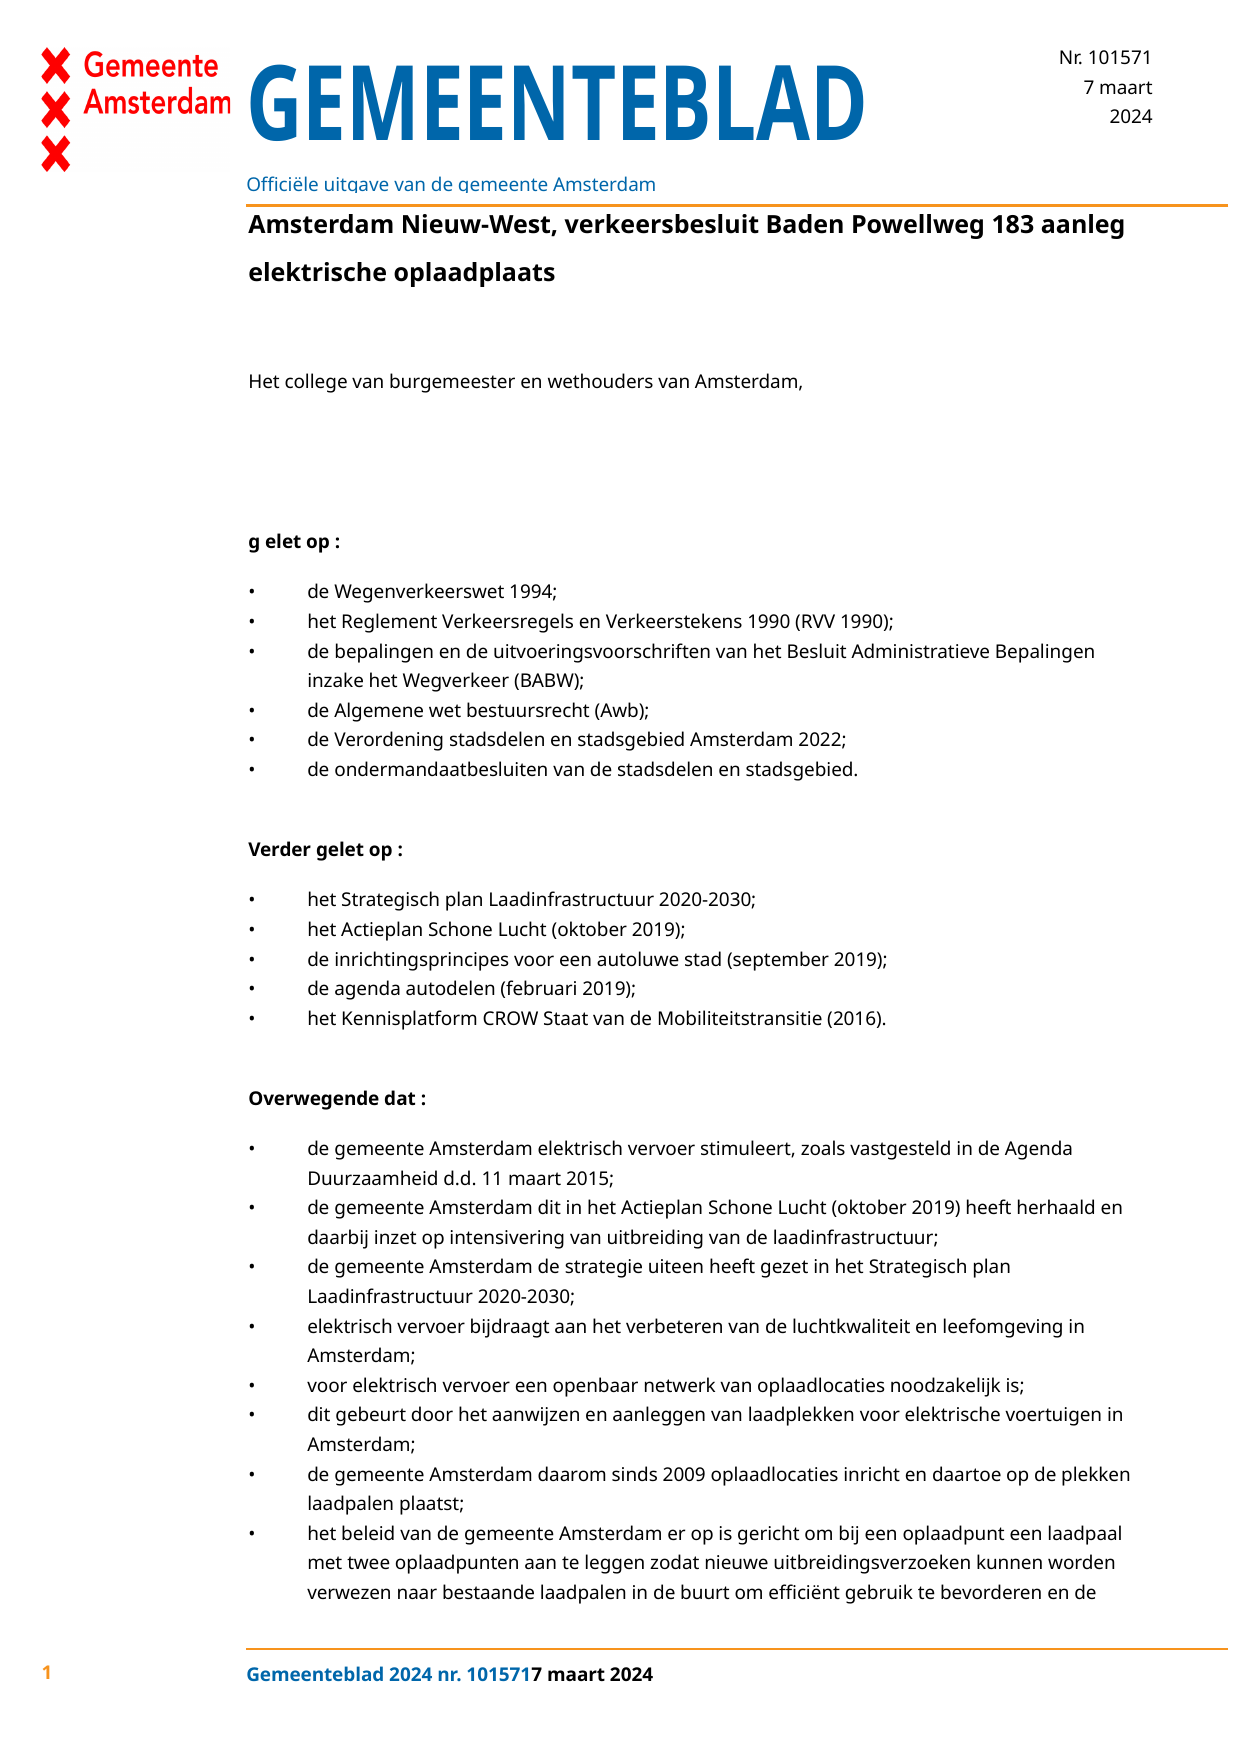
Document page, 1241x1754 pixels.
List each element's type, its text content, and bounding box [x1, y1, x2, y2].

list het Strategisch plan Laadinfrastructuur 2020-2030; [248, 887, 1152, 912]
text Verder gelet op : [248, 836, 1152, 862]
list de bepalingen en de uitvoeringsvoorschriften van het Besluit Administratieve Bepalingen inzake het Wegverkeer (BABW); [248, 638, 1152, 693]
list de Algemene wet bestuursrecht (Awb); [248, 697, 1152, 723]
list het beleid van de gemeente Amsterdam er op is gericht om bij een oplaadpunt een laadpaal met twee oplaadpunten aan te leggen zodat nieuwe uitbreidingsverzoeken kunnen worden verwezen naar bestaande laadpalen in de buurt om efficiënt gebruik te bevorderen en de [248, 1520, 1152, 1605]
list de ondermandaatbesluiten van de stadsdelen en stadsgebied. [248, 756, 1152, 782]
list de Verordening stadsdelen en stadsgebied Amsterdam 2022; [248, 727, 1152, 752]
text Overwegende dat : [248, 1085, 1152, 1111]
list de gemeente Amsterdam de strategie uiteen heeft gezet in het Strategisch plan Laadinfrastructuur 2020-2030; [248, 1254, 1152, 1309]
list het Actieplan Schone Lucht (oktober 2019); [248, 916, 1152, 942]
list het Kennisplatform CROW Staat van de Mobiliteitstransitie (2016). [248, 1005, 1152, 1031]
list de inrichtingsprincipes voor een autoluwe stad (september 2019); [248, 946, 1152, 971]
list de Wegenverkeerswet 1994; [248, 579, 1152, 604]
list de gemeente Amsterdam daarom sinds 2009 oplaadlocaties inricht en daartoe op de plekken laadpalen plaatst; [248, 1461, 1152, 1516]
text Amsterdam Nieuw-West, verkeersbesluit Baden Powellweg 183 aanleg elektrische oplaadplaats [248, 207, 1152, 288]
list dit gebeurt door het aanwijzen en aanleggen van laadplekken voor elektrische voertuigen in Amsterdam; [248, 1402, 1152, 1457]
text Het college van burgemeester en wethouders van Amsterdam, [248, 368, 1152, 394]
list de gemeente Amsterdam elektrisch vervoer stimuleert, zoals vastgesteld in de Agenda Duurzaamheid d.d. 11 maart 2015; [248, 1135, 1152, 1191]
picture [41, 47, 231, 172]
list de gemeente Amsterdam dit in het Actieplan Schone Lucht (oktober 2019) heeft herhaald en daarbij inzet op intensivering van uitbreiding van de laadinfrastructuur; [248, 1194, 1152, 1250]
list de agenda autodelen (februari 2019); [248, 975, 1152, 1001]
list het Reglement Verkeersregels en Verkeerstekens 1990 (RVV 1990); [248, 608, 1152, 634]
list elektrisch vervoer bijdraagt aan het verbeteren van de luchtkwaliteit en leefomgeving in Amsterdam; [248, 1313, 1152, 1368]
text g elet op : [248, 528, 1152, 554]
list voor elektrisch vervoer een openbaar netwerk van oplaadlocaties noodzakelijk is; [248, 1372, 1152, 1398]
